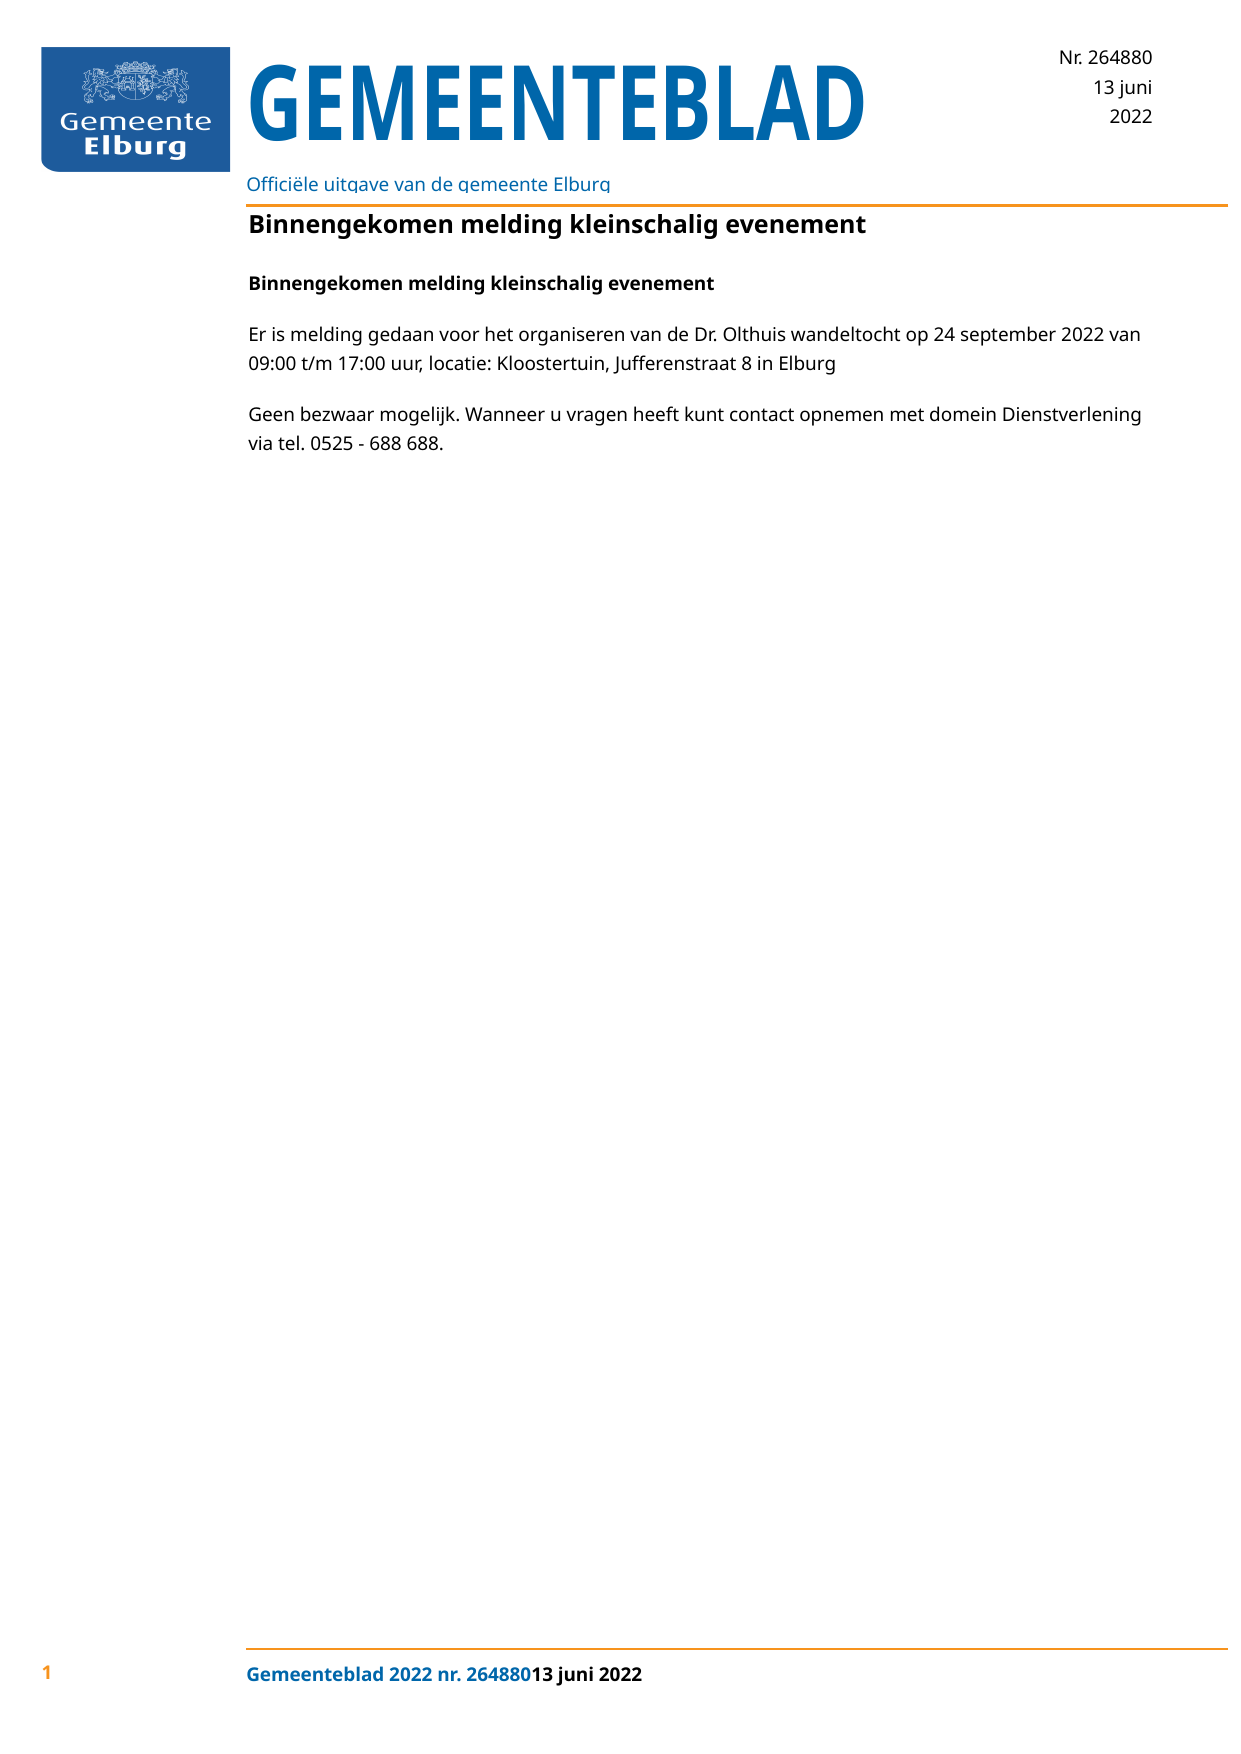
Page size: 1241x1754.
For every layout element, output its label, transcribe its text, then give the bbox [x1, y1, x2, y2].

picture [41, 47, 231, 172]
text Er is melding gedaan voor het organiseren van de Dr. Olthuis wandeltocht op 24 september 2022 van 09:00 t/m 17:00 uur, locatie: Kloostertuin, Jufferenstraat 8 in Elburg [248, 321, 1152, 376]
text Geen bezwaar mogelijk. Wanneer u vragen heeft kunt contact opnemen met domein Dienstverlening via tel. 0525 - 688 688. [248, 401, 1152, 456]
text Binnengekomen melding kleinschalig evenement [248, 207, 1152, 241]
text Binnengekomen melding kleinschalig evenement [248, 270, 1152, 296]
